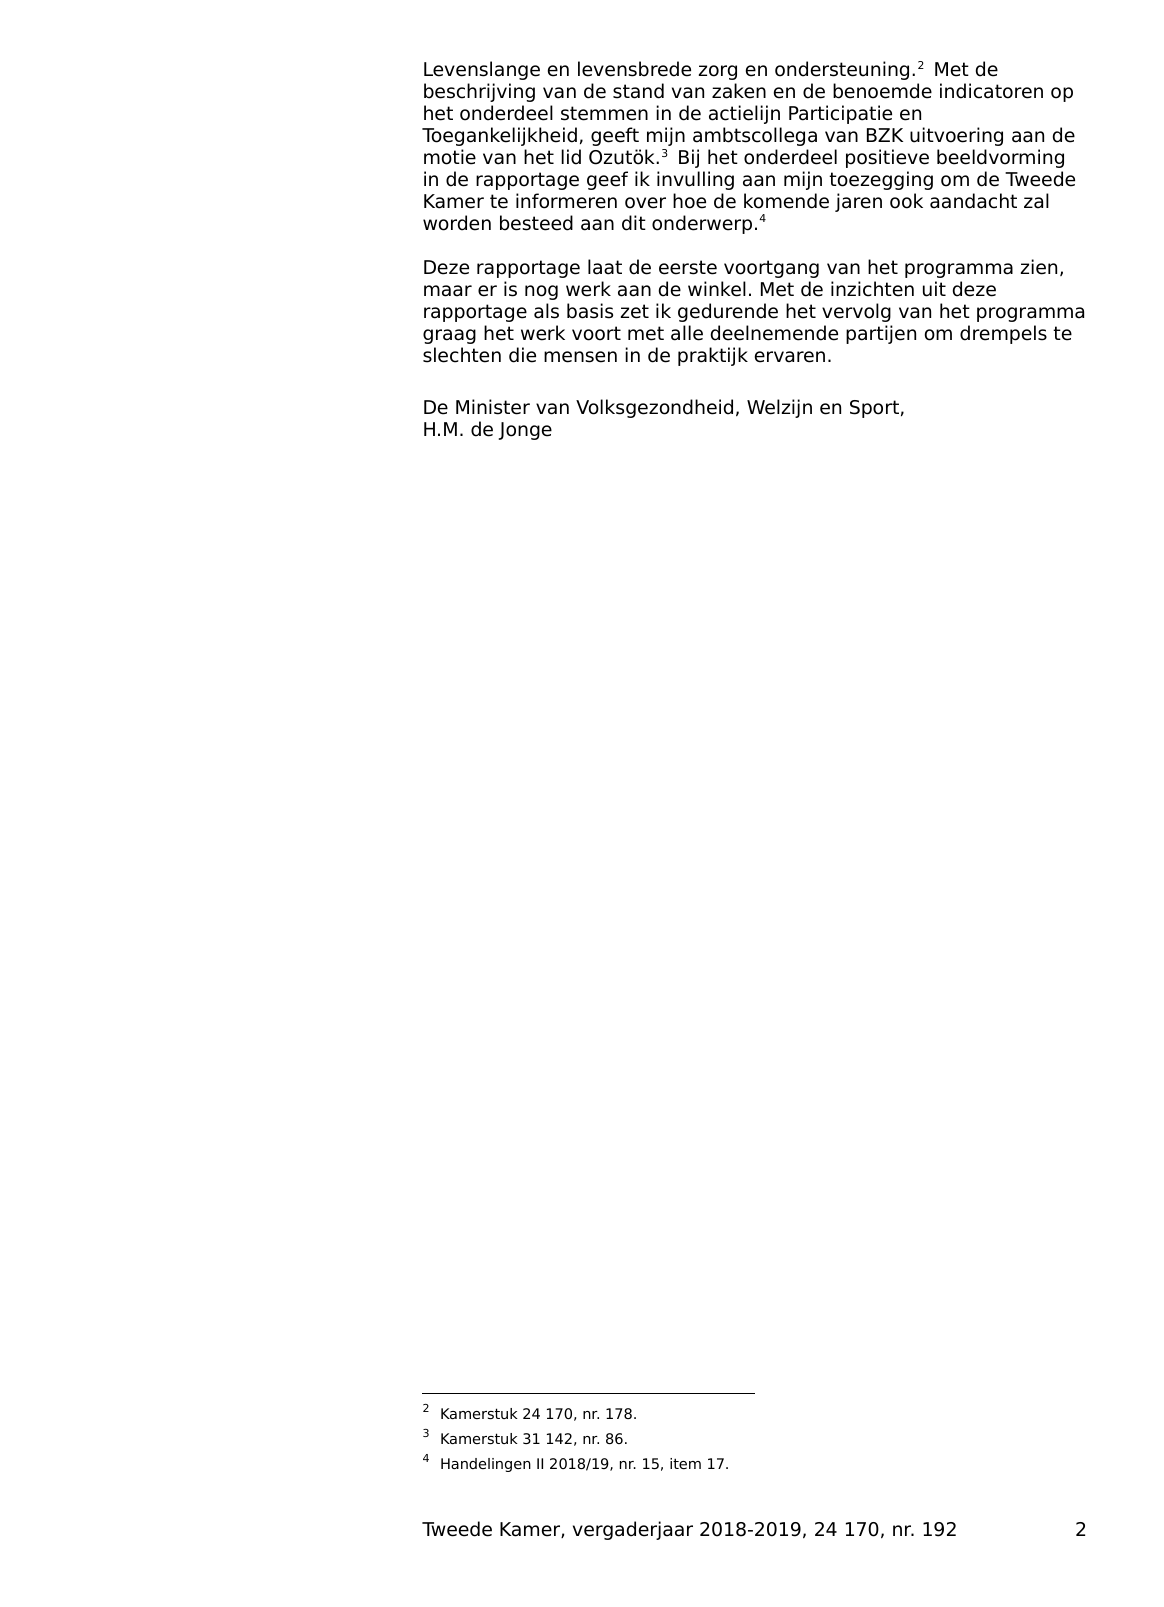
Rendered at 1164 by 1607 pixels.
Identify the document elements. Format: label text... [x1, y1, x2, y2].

text Kamerstuk 24 170, nr. 178. [422, 1402, 1087, 1424]
text Kamerstuk 31 142, nr. 86. [422, 1427, 1087, 1449]
text Levenslange en levensbrede zorg en ondersteuning. Met de beschrijving van de stand van zaken en de benoemde indicatoren op het onderdeel stemmen in de actielijn Participatie en Toegankelijkheid, geeft mijn ambtscollega van BZK uitvoering aan de motie van het lid Ozutök. Bij het onderdeel positieve beeldvorming in de rapportage geef ik invulling aan mijn toezegging om de Tweede Kamer te informeren over hoe de komende jaren ook aandacht zal worden besteed aan dit onderwerp. [422, 59, 1087, 235]
text Deze rapportage laat de eerste voortgang van het programma zien, maar er is nog werk aan de winkel. Met de inzichten uit deze rapportage als basis zet ik gedurende het vervolg van het programma graag het werk voort met alle deelnemende partijen om drempels te slechten die mensen in de praktijk ervaren. [422, 257, 1087, 367]
text Handelingen II 2018/19, nr. 15, item 17. [422, 1452, 1087, 1474]
text De Minister van Volksgezondheid, Welzijn en Sport, H.M. de Jonge [422, 397, 1087, 441]
